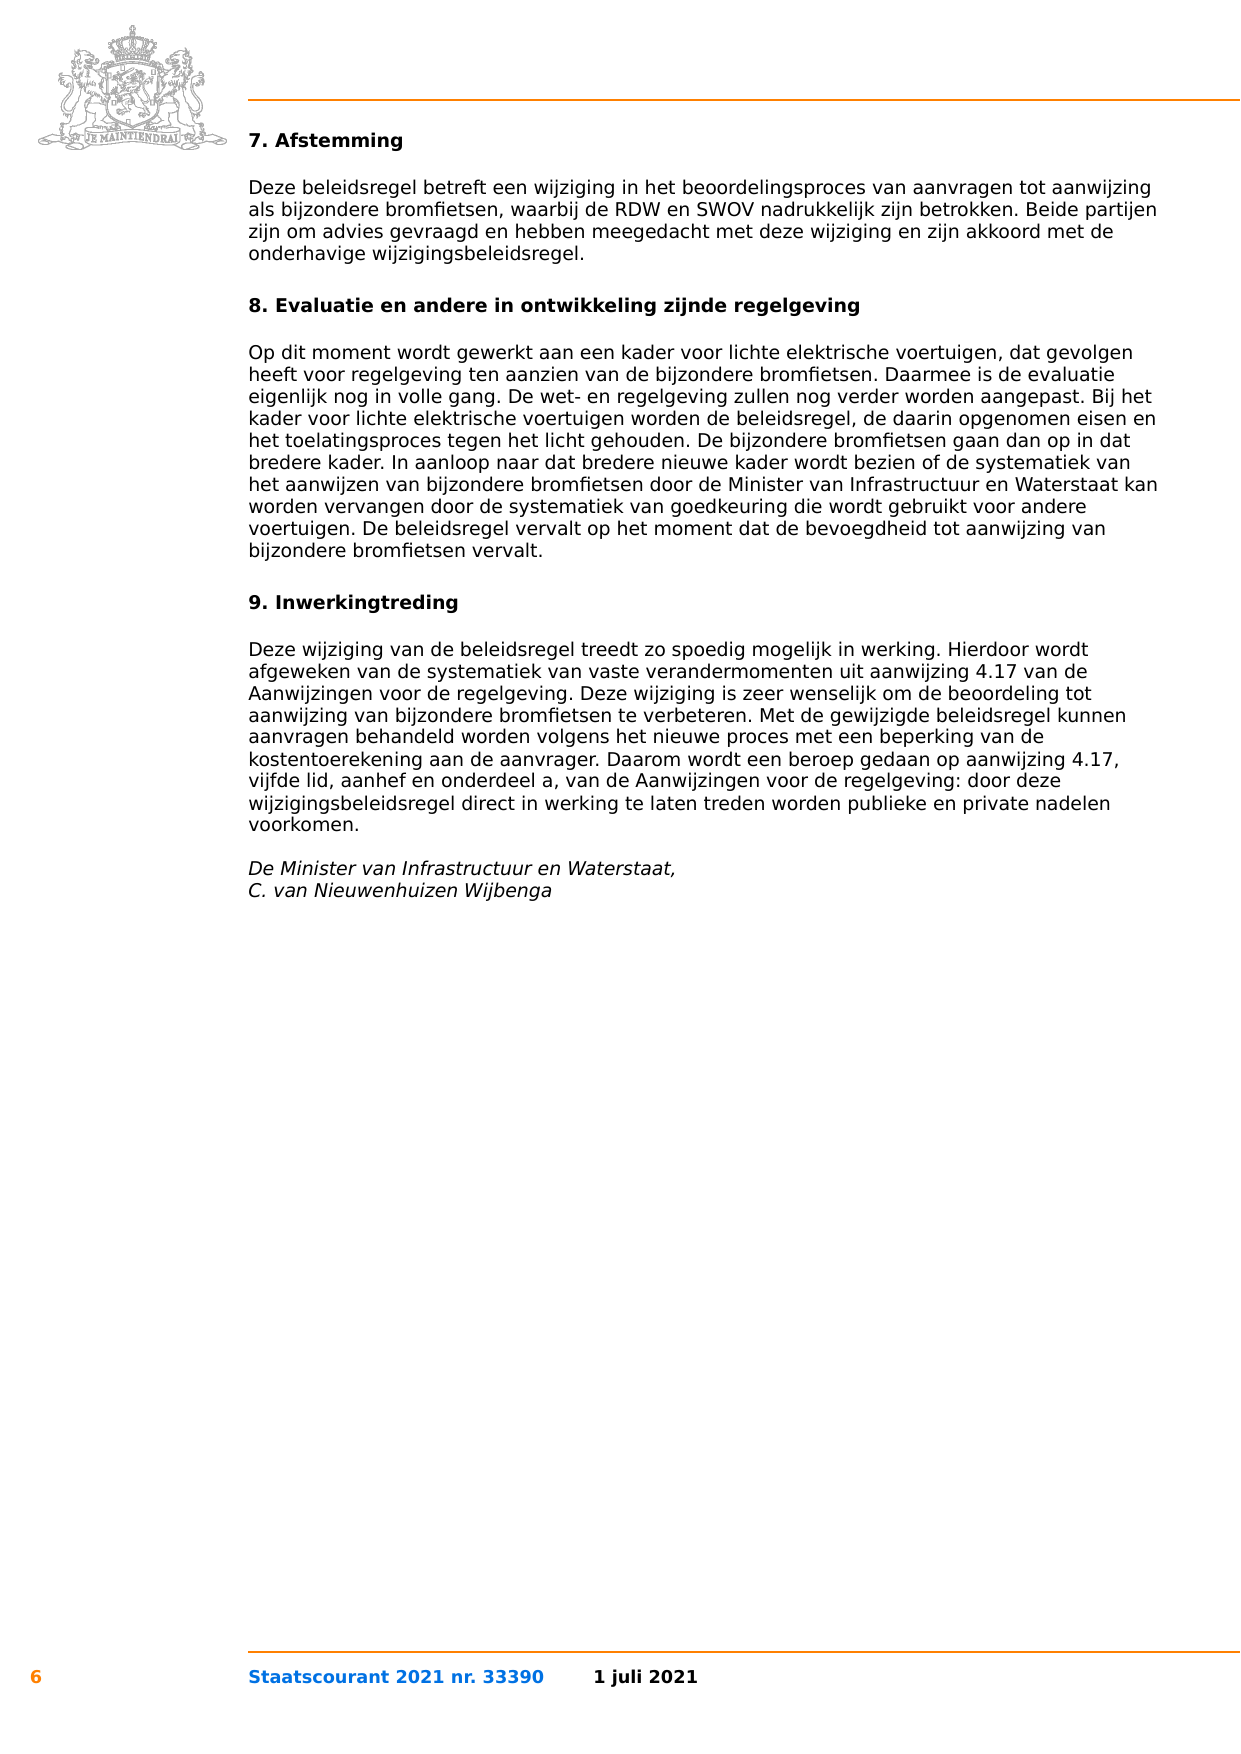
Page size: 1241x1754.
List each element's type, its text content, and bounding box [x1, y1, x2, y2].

subtitle 8. Evaluatie en andere in ontwikkeling zijnde regelgeving [248, 295, 1163, 317]
subtitle 9. Inwerkingtreding [248, 592, 1163, 613]
text Deze wijziging van de beleidsregel treedt zo spoedig mogelijk in werking. Hierdoor wordt afgeweken van de systematiek van vaste verandermomenten uit aanwijzing 4.17 van de Aanwijzingen voor de regelgeving. Deze wijziging is zeer wenselijk om de beoordeling tot aanwijzing van bijzondere bromfietsen te verbeteren. Met de gewijzigde beleidsregel kunnen aanvragen behandeld worden volgens het nieuwe proces met een beperking van de kostentoerekening aan de aanvrager. Daarom wordt een beroep gedaan op aanwijzing 4.17, vijfde lid, aanhef en onderdeel a, van de Aanwijzingen voor de regelgeving: door deze wijzigingsbeleidsregel direct in werking te laten treden worden publieke en private nadelen voorkomen. [248, 638, 1163, 836]
text De Minister van Infrastructuur en Waterstaat, C. van Nieuwenhuizen Wijbenga [248, 858, 1163, 902]
text Deze beleidsregel betreft een wijziging in het beoordelingsproces van aanvragen tot aanwijzing als bijzondere bromfietsen, waarbij de RDW en SWOV nadrukkelijk zijn betrokken. Beide partijen zijn om advies gevraagd en hebben meegedacht met deze wijziging en zijn akkoord met de onderhavige wijzigingsbeleidsregel. [248, 177, 1163, 265]
picture [38, 25, 227, 150]
text Op dit moment wordt gewerkt aan een kader voor lichte elektrische voertuigen, dat gevolgen heeft voor regelgeving ten aanzien van de bijzondere bromfietsen. Daarmee is de evaluatie eigenlijk nog in volle gang. De wet- en regelgeving zullen nog verder worden aangepast. Bij het kader voor lichte elektrische voertuigen worden de beleidsregel, de daarin opgenomen eisen en het toelatingsproces tegen het licht gehouden. De bijzondere bromfietsen gaan dan op in dat bredere kader. In aanloop naar dat bredere nieuwe kader wordt bezien of de systematiek van het aanwijzen van bijzondere bromfietsen door de Minister van Infrastructuur en Waterstaat kan worden vervangen door de systematiek van goedkeuring die wordt gebruikt voor andere voertuigen. De beleidsregel vervalt op het moment dat de bevoegdheid tot aanwijzing van bijzondere bromfietsen vervalt. [248, 342, 1163, 562]
subtitle 7. Afstemming [248, 130, 1163, 152]
